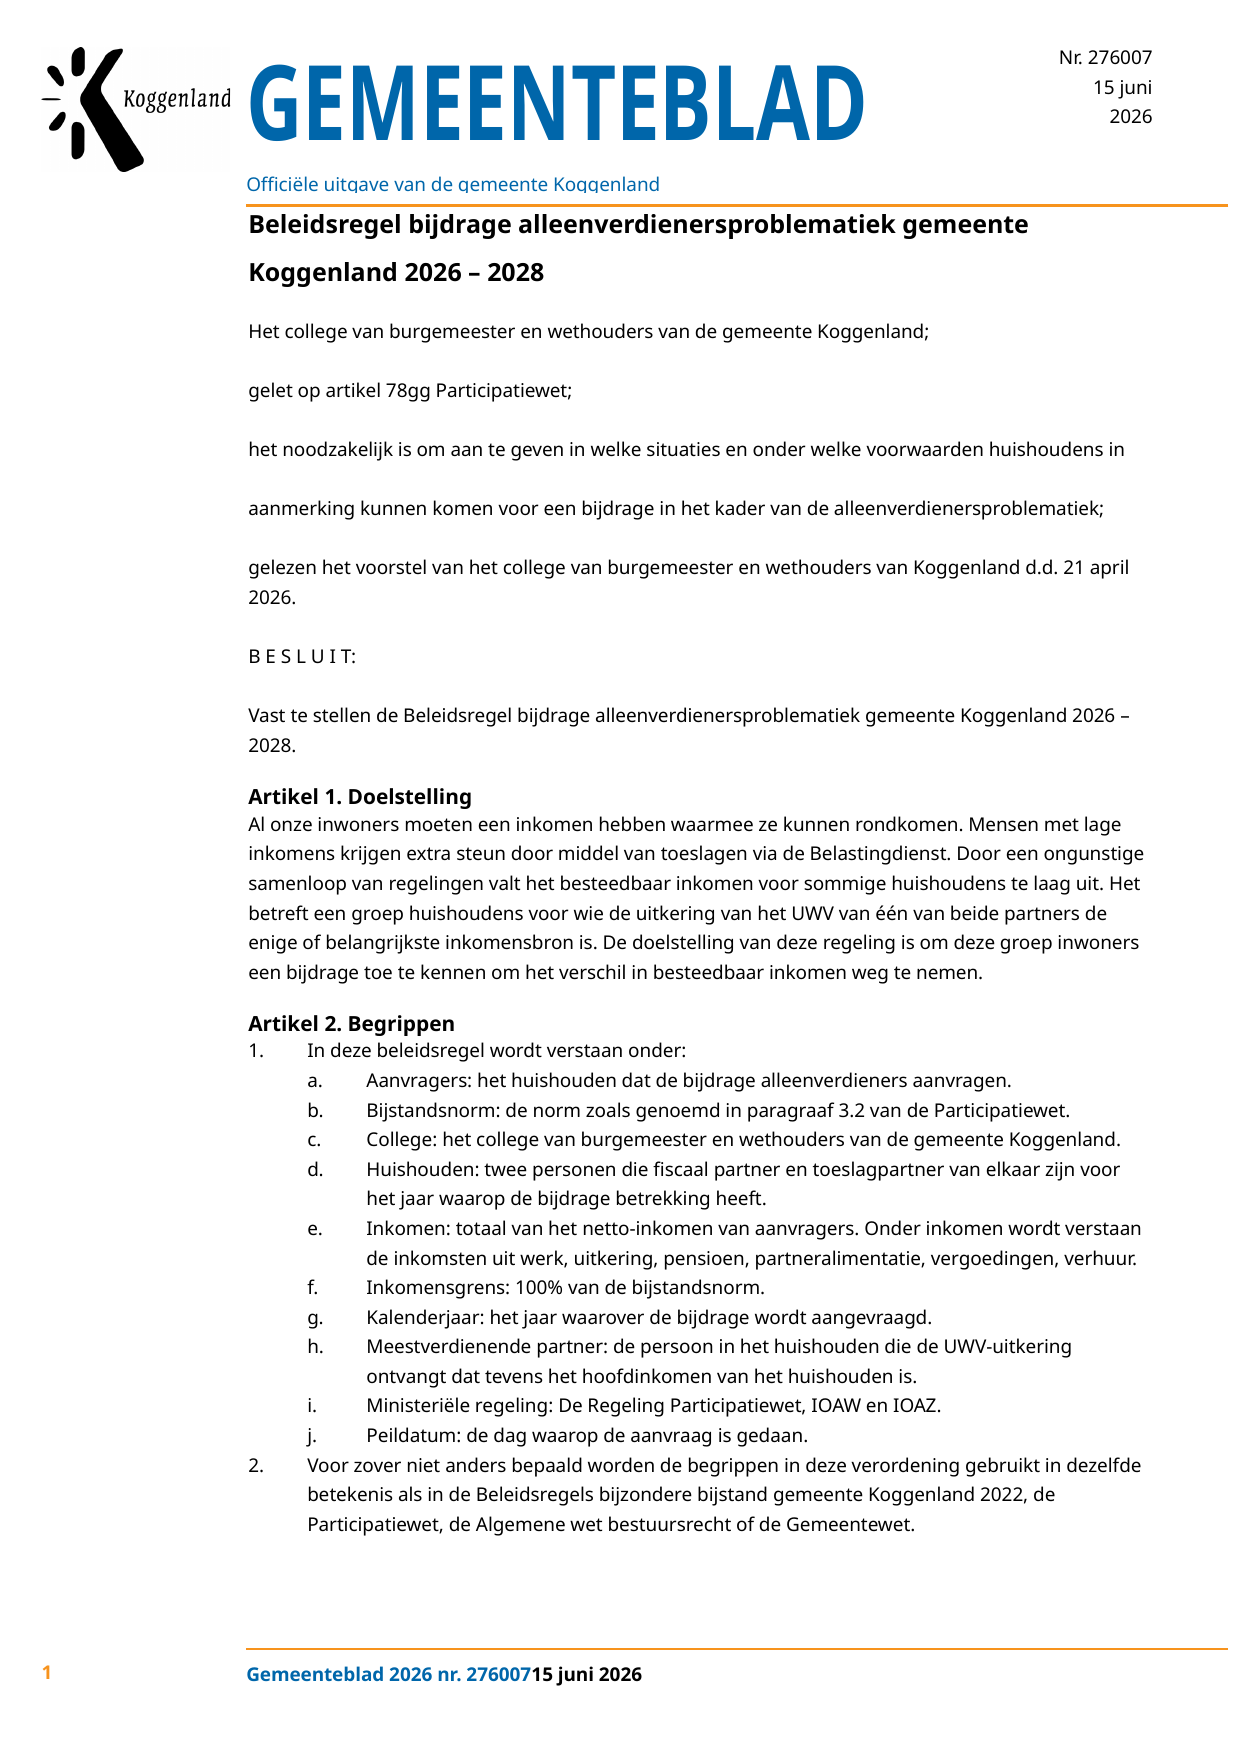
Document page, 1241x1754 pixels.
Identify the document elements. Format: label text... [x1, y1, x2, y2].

text het noodzakelijk is om aan te geven in welke situaties en onder welke voorwaarden huishoudens in [248, 436, 1152, 462]
list Kalenderjaar: het jaar waarover de bijdrage wordt aangevraagd. [307, 1304, 1152, 1330]
list Bijstandsnorm: de norm zoals genoemd in paragraaf 3.2 van de Participatiewet. [307, 1097, 1152, 1123]
text aanmerking kunnen komen voor een bijdrage in het kader van de alleenverdienersproblematiek; [248, 495, 1152, 521]
list Peildatum: de dag waarop de aanvraag is gedaan. [307, 1422, 1152, 1448]
text gelezen het voorstel van het college van burgemeester en wethouders van Koggenland d.d. 21 april 2026. [248, 554, 1152, 610]
text Artikel 2. Begrippen [248, 1009, 1152, 1038]
text gelet op artikel 78gg Participatiewet; [248, 377, 1152, 403]
text Het college van burgemeester en wethouders van de gemeente Koggenland; [248, 318, 1152, 344]
list Ministeriële regeling: De Regeling Participatiewet, IOAW en IOAZ. [307, 1393, 1152, 1418]
text Beleidsregel bijdrage alleenverdienersproblematiek gemeente Koggenland 2026 – 2028 [248, 207, 1152, 288]
text Artikel 1. Doelstelling [248, 782, 1152, 811]
text Vast te stellen de Beleidsregel bijdrage alleenverdienersproblematiek gemeente Koggenland 2026 – 2028. [248, 702, 1152, 758]
list Meestverdienende partner: de persoon in het huishouden die de UWV-uitkering ontvangt dat tevens het hoofdinkomen van het huishouden is. [307, 1333, 1152, 1389]
list Inkomen: totaal van het netto-inkomen van aanvragers. Onder inkomen wordt verstaan de inkomsten uit werk, uitkering, pensioen, partneralimentatie, vergoedingen, verhuur. [307, 1215, 1152, 1271]
list In deze beleidsregel wordt verstaan onder: [248, 1038, 1152, 1063]
text B E S L U I T: [248, 643, 1152, 669]
list Voor zover niet anders bepaald worden de begrippen in deze verordening gebruikt in dezelfde betekenis als in de Beleidsregels bijzondere bijstand gemeente Koggenland 2022, de Participatiewet, de Algemene wet bestuursrecht of de Gemeentewet. [248, 1452, 1152, 1537]
list Inkomensgrens: 100% van de bijstandsnorm. [307, 1274, 1152, 1300]
list Huishouden: twee personen die fiscaal partner en toeslagpartner van elkaar zijn voor het jaar waarop de bijdrage betrekking heeft. [307, 1156, 1152, 1211]
picture [41, 47, 231, 172]
list College: het college van burgemeester en wethouders van de gemeente Koggenland. [307, 1126, 1152, 1152]
list Aanvragers: het huishouden dat de bijdrage alleenverdieners aanvragen. [307, 1067, 1152, 1093]
text Al onze inwoners moeten een inkomen hebben waarmee ze kunnen rondkomen. Mensen met lage inkomens krijgen extra steun door middel van toeslagen via de Belastingdienst. Door een ongunstige samenloop van regelingen valt het besteedbaar inkomen voor sommige huishoudens te laag uit. Het betreft een groep huishoudens voor wie de uitkering van het UWV van één van beide partners de enige of belangrijkste inkomensbron is. De doelstelling van deze regeling is om deze groep inwoners een bijdrage toe te kennen om het verschil in besteedbaar inkomen weg te nemen. [248, 811, 1152, 984]
